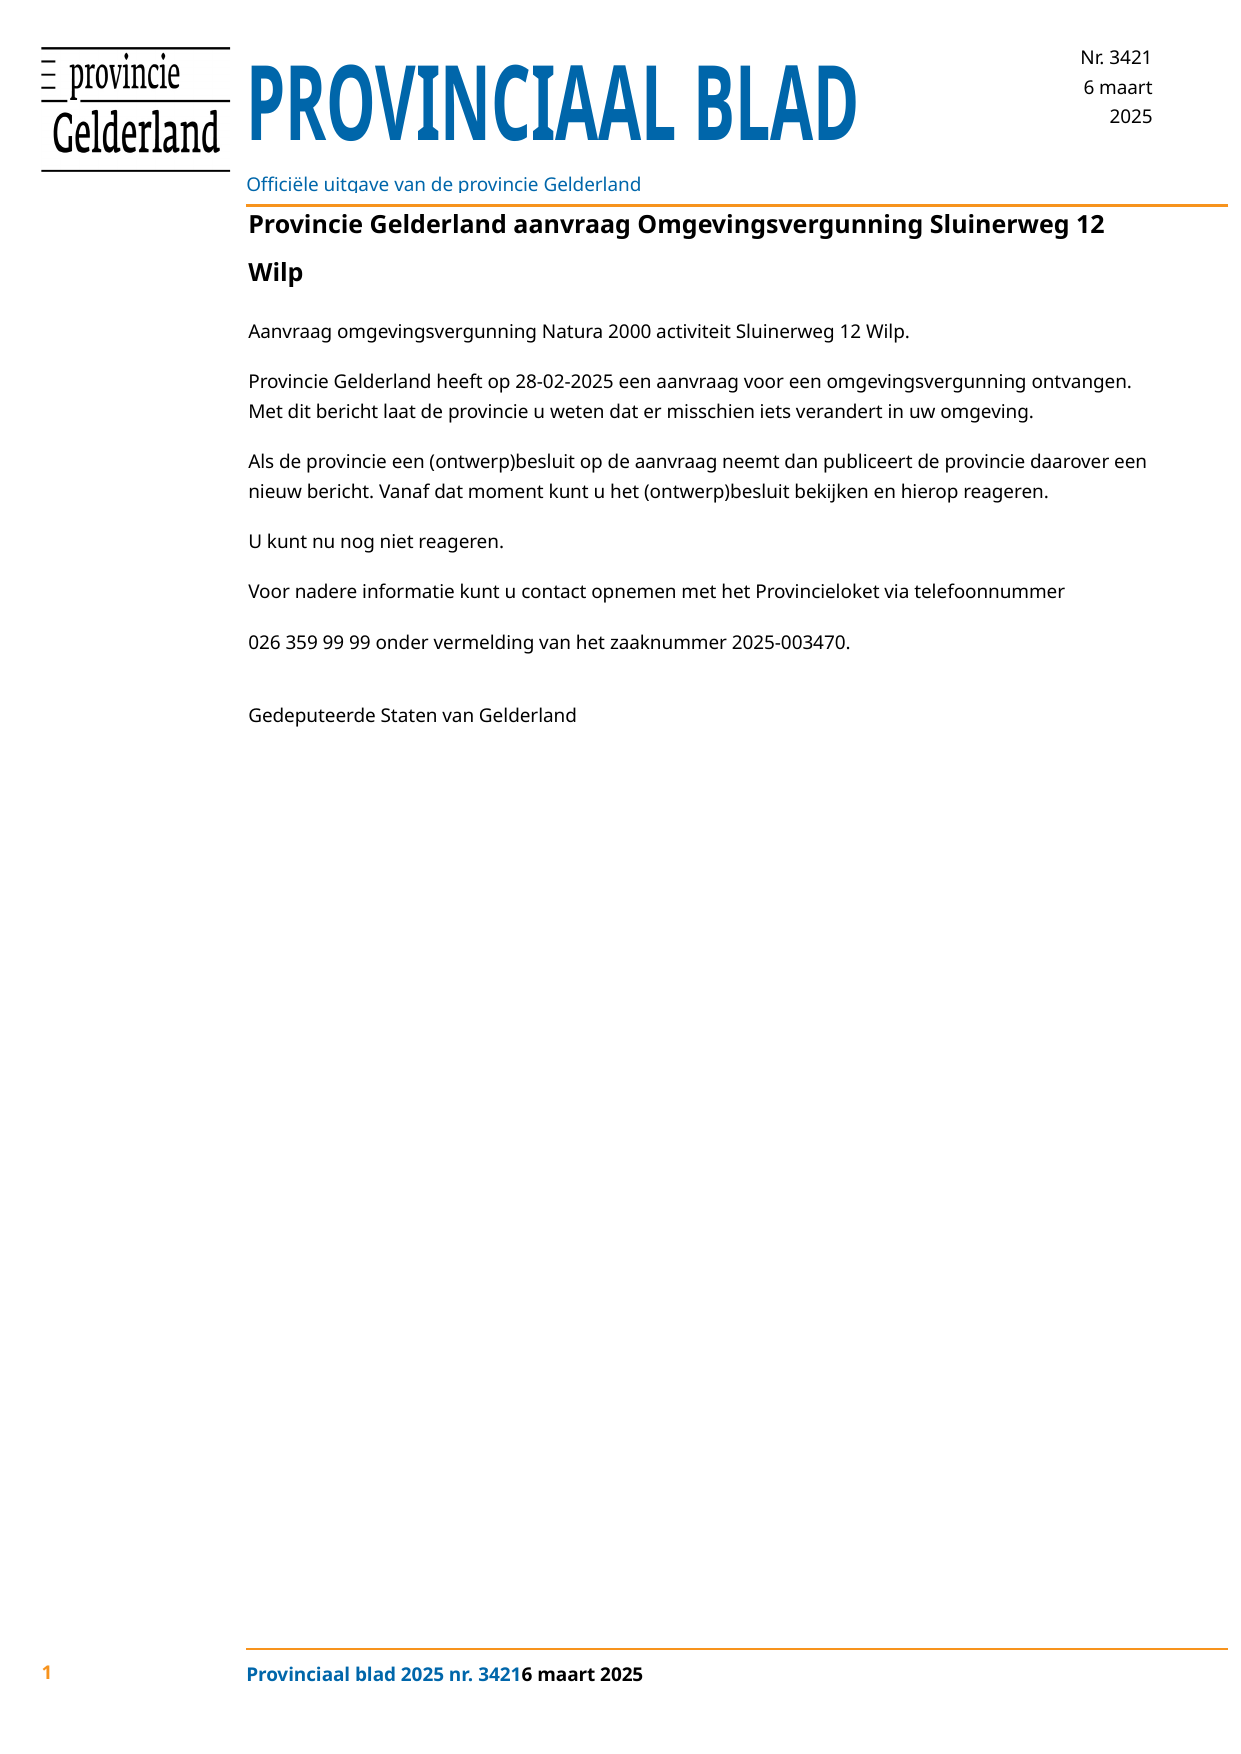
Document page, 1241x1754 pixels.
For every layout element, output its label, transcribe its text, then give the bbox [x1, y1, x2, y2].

text Aanvraag omgevingsvergunning Natura 2000 activiteit Sluinerweg 12 Wilp. [248, 318, 1152, 344]
picture [41, 47, 231, 172]
text 026 359 99 99 onder vermelding van het zaaknummer 2025-003470. [248, 629, 1152, 655]
text Provincie Gelderland heeft op 28-02-2025 een aanvraag voor een omgevingsvergunning ontvangen. Met dit bericht laat de provincie u weten dat er misschien iets verandert in uw omgeving. [248, 368, 1152, 424]
text U kunt nu nog niet reageren. [248, 528, 1152, 554]
text Provincie Gelderland aanvraag Omgevingsvergunning Sluinerweg 12 Wilp [248, 207, 1152, 288]
text Gedeputeerde Staten van Gelderland [248, 703, 1152, 728]
text Als de provincie een (ontwerp)besluit op de aanvraag neemt dan publiceert de provincie daarover een nieuw bericht. Vanaf dat moment kunt u het (ontwerp)besluit bekijken en hierop reageren. [248, 448, 1152, 504]
text Voor nadere informatie kunt u contact opnemen met het Provincieloket via telefoonnummer [248, 579, 1152, 604]
